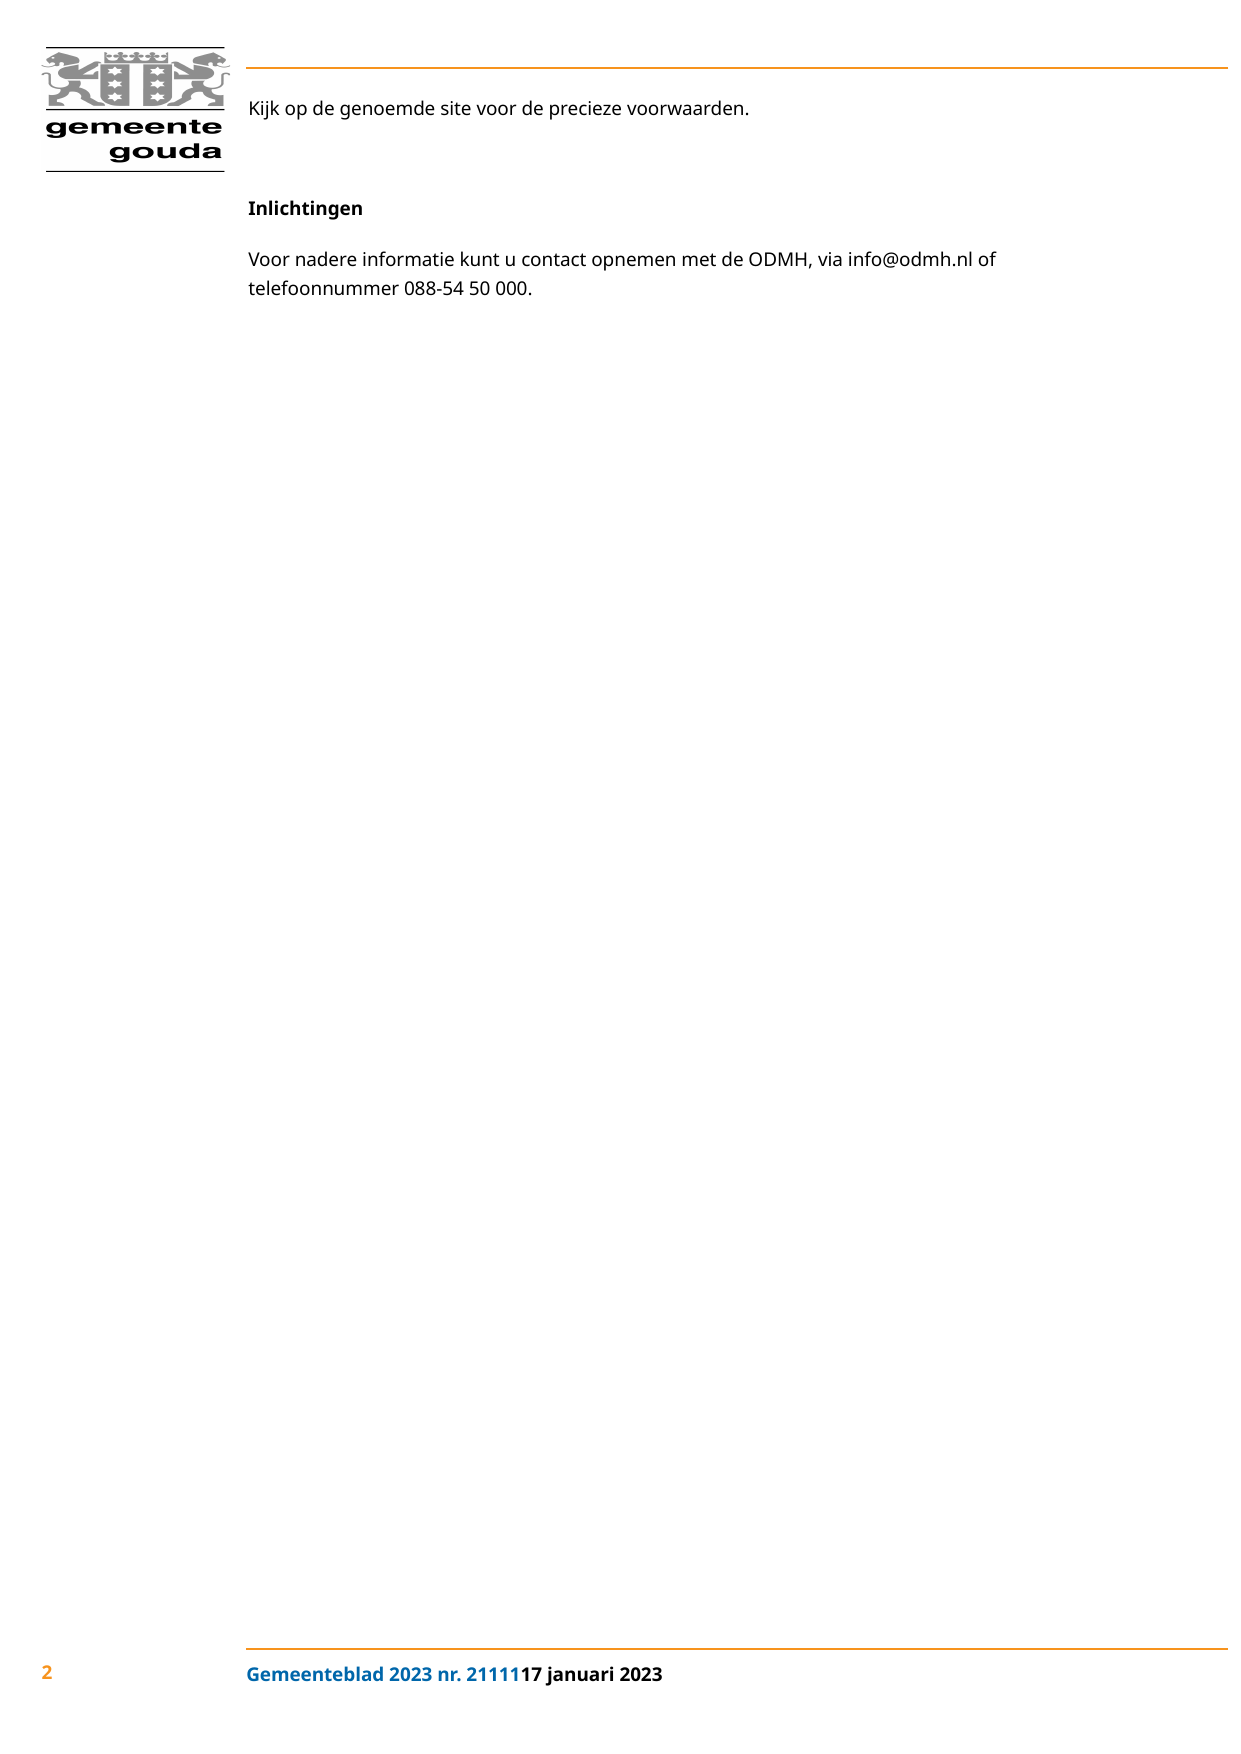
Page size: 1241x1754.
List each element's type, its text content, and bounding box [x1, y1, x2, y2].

text Voor nadere informatie kunt u contact opnemen met de ODMH, via info@odmh.nl of telefoonnummer 088-54 50 000. [248, 246, 1152, 301]
text Kijk op de genoemde site voor de precieze voorwaarden. [248, 95, 1152, 121]
text Inlichtingen [248, 196, 1152, 221]
picture [41, 47, 231, 172]
